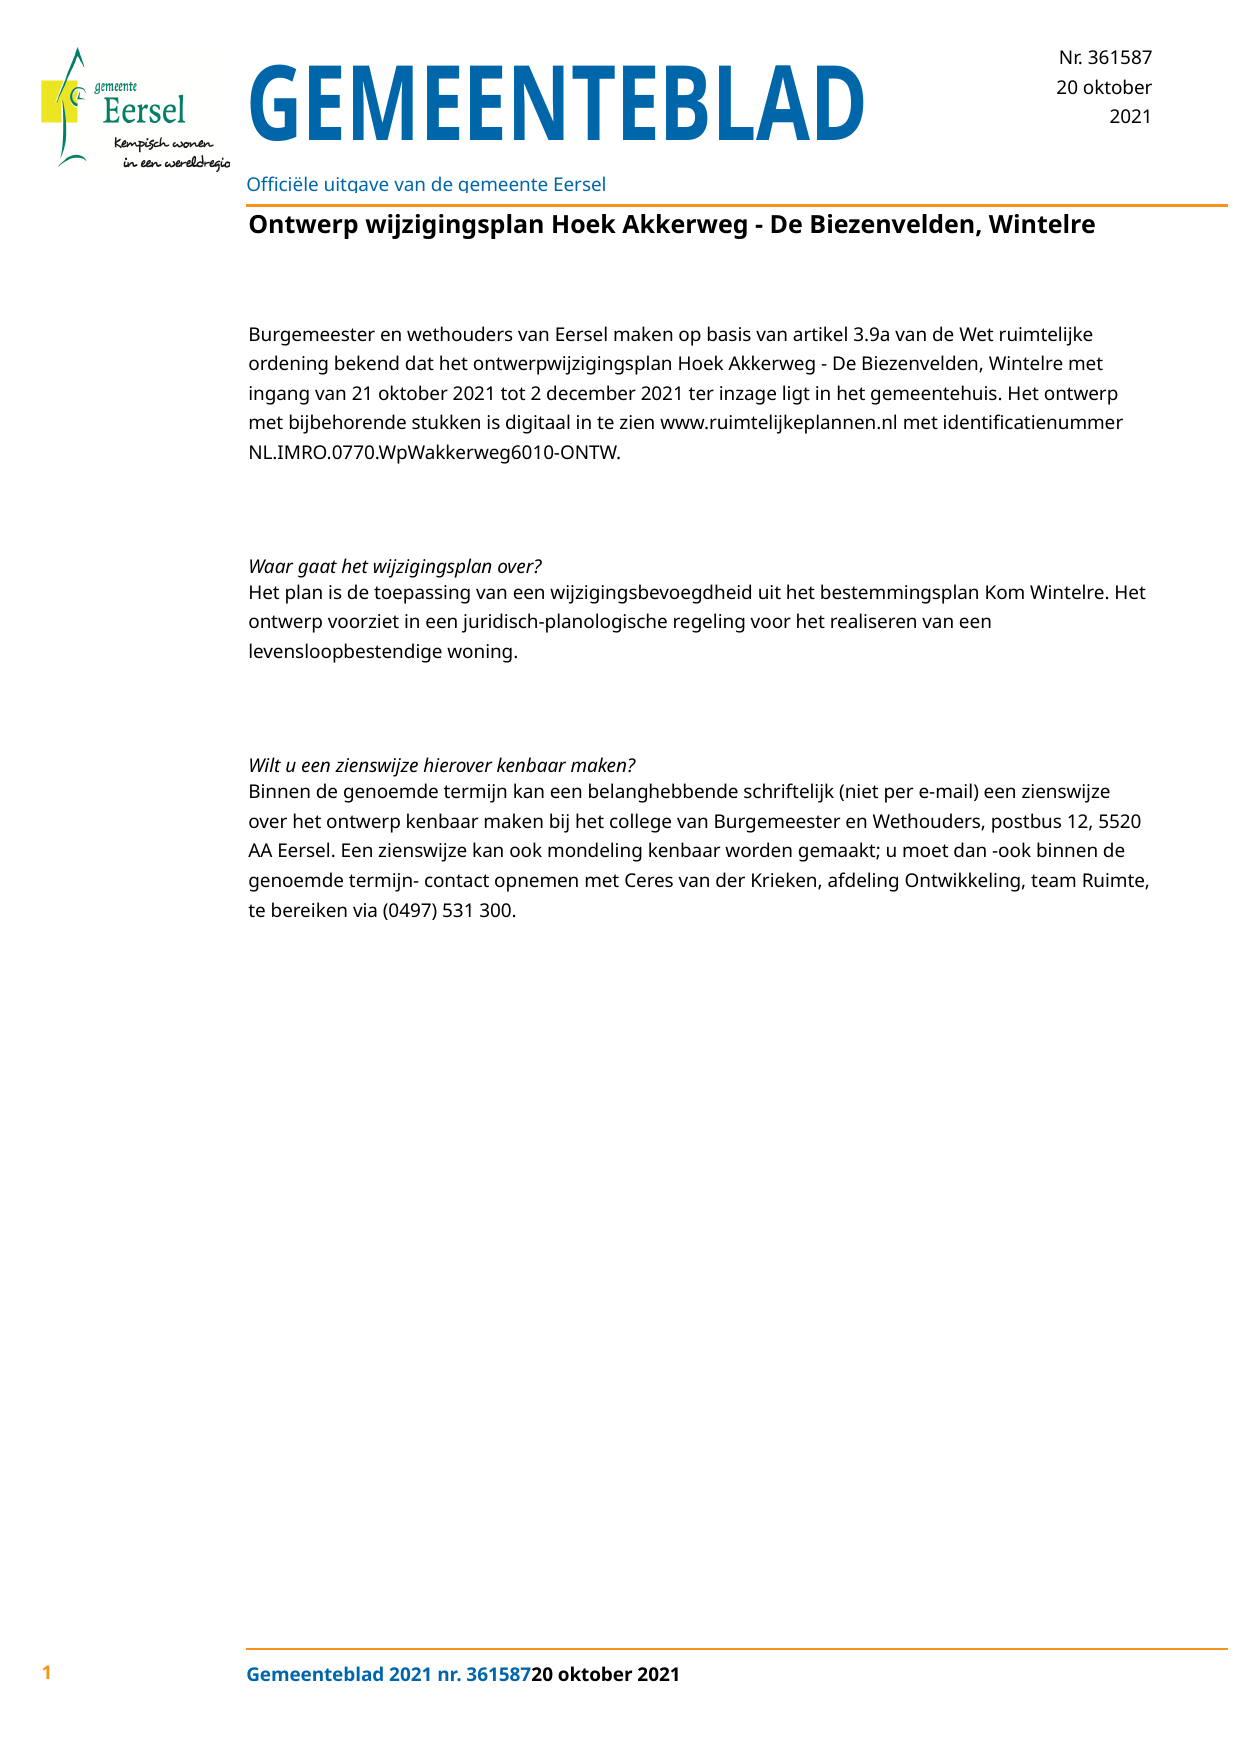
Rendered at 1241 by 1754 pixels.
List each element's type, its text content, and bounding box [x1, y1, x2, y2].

text Ontwerp wijzigingsplan Hoek Akkerweg - De Biezenvelden, Wintelre [248, 207, 1152, 241]
text Binnen de genoemde termijn kan een belanghebbende schriftelijk (niet per e-mail) een zienswijze over het ontwerp kenbaar maken bij het college van Burgemeester en Wethouders, postbus 12, 5520 AA Eersel. Een zienswijze kan ook mondeling kenbaar worden gemaakt; u moet dan -ook binnen de genoemde termijn- contact opnemen met Ceres van der Krieken, afdeling Ontwikkeling, team Ruimte, te bereiken via (0497) 531 300. [248, 778, 1152, 922]
text Het plan is de toepassing van een wijzigingsbevoegdheid uit het bestemmingsplan Kom Wintelre. Het ontwerp voorziet in een juridisch-planologische regeling voor het realiseren van een levensloopbestendige woning. [248, 579, 1152, 664]
text Burgemeester en wethouders van Eersel maken op basis van artikel 3.9a van de Wet ruimtelijke ordening bekend dat het ontwerpwijzigingsplan Hoek Akkerweg - De Biezenvelden, Wintelre met ingang van 21 oktober 2021 tot 2 december 2021 ter inzage ligt in het gemeentehuis. Het ontwerp met bijbehorende stukken is digitaal in te zien www.ruimtelijkeplannen.nl met identificatienummer NL.IMRO.0770.WpWakkerweg6010-ONTW. [248, 321, 1152, 465]
text Wilt u een zienswijze hierover kenbaar maken? [248, 753, 1152, 778]
text Waar gaat het wijzigingsplan over? [248, 553, 1152, 579]
picture [41, 47, 231, 172]
